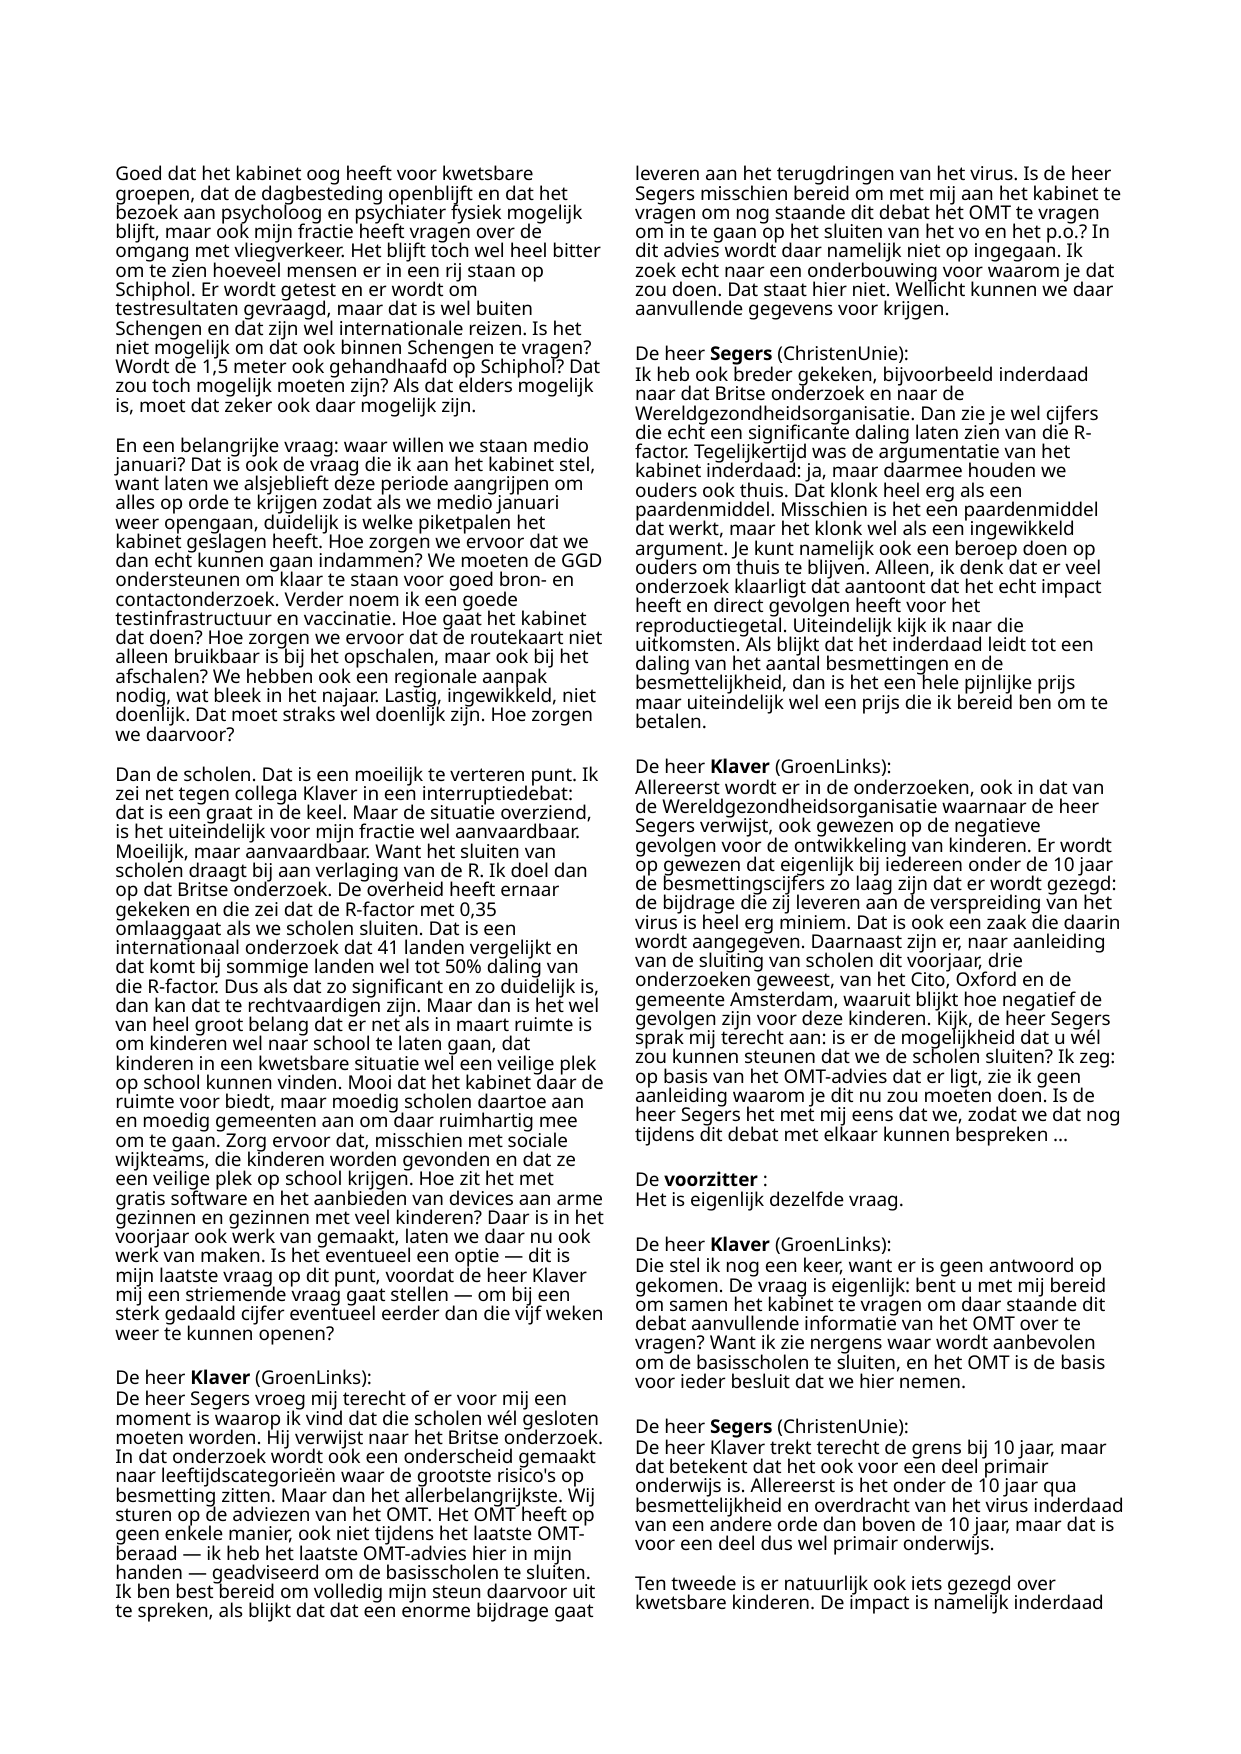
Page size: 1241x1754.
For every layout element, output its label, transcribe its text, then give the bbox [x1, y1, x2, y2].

text De heer Klaver (GroenLinks): [115, 1364, 605, 1390]
text Allereerst wordt er in de onderzoeken, ook in dat van de Wereldgezondheidsorganisatie waarnaar de heer Segers verwijst, ook gewezen op de negatieve gevolgen voor de ontwikkeling van kinderen. Er wordt op gewezen dat eigenlijk bij iedereen onder de 10 jaar de besmettingscijfers zo laag zijn dat er wordt gezegd: de bijdrage die zij leveren aan de verspreiding van het virus is heel erg miniem. Dat is ook een zaak die daarin wordt aangegeven. Daarnaast zijn er, naar aanleiding van de sluiting van scholen dit voorjaar, drie onderzoeken geweest, van het Cito, Oxford en de gemeente Amsterdam, waaruit blijkt hoe negatief de gevolgen zijn voor deze kinderen. Kijk, de heer Segers sprak mij terecht aan: is er de mogelijkheid dat u wél zou kunnen steunen dat we de scholen sluiten? Ik zeg: op basis van het OMT-advies dat er ligt, zie ik geen aanleiding waarom je dit nu zou moeten doen. Is de heer Segers het met mij eens dat we, zodat we dat nog tijdens dit debat met elkaar kunnen bespreken ... [635, 779, 1125, 1145]
text Dan de scholen. Dat is een moeilijk te verteren punt. Ik zei net tegen collega Klaver in een interruptiedebat: dat is een graat in de keel. Maar de situatie overziend, is het uiteindelijk voor mijn fractie wel aanvaardbaar. Moeilijk, maar aanvaardbaar. Want het sluiten van scholen draagt bij aan verlaging van de R. Ik doel dan op dat Britse onderzoek. De overheid heeft ernaar gekeken en die zei dat de R-factor met 0,35 omlaaggaat als we scholen sluiten. Dat is een internationaal onderzoek dat 41 landen vergelijkt en dat komt bij sommige landen wel tot 50% daling van die R-factor. Dus als dat zo significant en zo duidelijk is, dan kan dat te rechtvaardigen zijn. Maar dan is het wel van heel groot belang dat er net als in maart ruimte is om kinderen wel naar school te laten gaan, dat kinderen in een kwetsbare situatie wel een veilige plek op school kunnen vinden. Mooi dat het kabinet daar de ruimte voor biedt, maar moedig scholen daartoe aan en moedig gemeenten aan om daar ruimhartig mee om te gaan. Zorg ervoor dat, misschien met sociale wijkteams, die kinderen worden gevonden en dat ze een veilige plek op school krijgen. Hoe zit het met gratis software en het aanbieden van devices aan arme gezinnen en gezinnen met veel kinderen? Daar is in het voorjaar ook werk van gemaakt, laten we daar nu ook werk van maken. Is het eventueel een optie — dit is mijn laatste vraag op dit punt, voordat de heer Klaver mij een striemende vraag gaat stellen — om bij een sterk gedaald cijfer eventueel eerder dan die vijf weken weer te kunnen openen? [115, 766, 605, 1344]
text De voorzitter : [635, 1166, 1125, 1191]
text Ten tweede is er natuurlijk ook iets gezegd over kwetsbare kinderen. De impact is namelijk inderdaad [635, 1575, 1125, 1614]
text De heer Klaver (GroenLinks): [635, 1232, 1125, 1257]
text De heer Segers (ChristenUnie): [635, 1413, 1125, 1439]
text De heer Segers (ChristenUnie): [635, 340, 1125, 366]
text Goed dat het kabinet oog heeft voor kwetsbare groepen, dat de dagbesteding openblijft en dat het bezoek aan psycholoog en psychiater fysiek mogelijk blijft, maar ook mijn fractie heeft vragen over de omgang met vliegverkeer. Het blijft toch wel heel bitter om te zien hoeveel mensen er in een rij staan op Schiphol. Er wordt getest en er wordt om testresultaten gevraagd, maar dat is wel buiten Schengen en dat zijn wel internationale reizen. Is het niet mogelijk om dat ook binnen Schengen te vragen? Wordt de 1,5 meter ook gehandhaafd op Schiphol? Dat zou toch mogelijk moeten zijn? Als dat elders mogelijk is, moet dat zeker ook daar mogelijk zijn. [115, 165, 605, 416]
text Het is eigenlijk dezelfde vraag. [635, 1191, 1125, 1211]
text leveren aan het terugdringen van het virus. Is de heer Segers misschien bereid om met mij aan het kabinet te vragen om nog staande dit debat het OMT te vragen om in te gaan op het sluiten van het vo en het p.o.? In dit advies wordt daar namelijk niet op ingegaan. Ik zoek echt naar een onderbouwing voor waarom je dat zou doen. Dat staat hier niet. Wellicht kunnen we daar aanvullende gegevens voor krijgen. [635, 165, 1125, 319]
text De heer Segers vroeg mij terecht of er voor mij een moment is waarop ik vind dat die scholen wél gesloten moeten worden. Hij verwijst naar het Britse onderzoek. In dat onderzoek wordt ook een onderscheid gemaakt naar leeftijdscategorieën waar de grootste risico's op besmetting zitten. Maar dan het allerbelangrijkste. Wij sturen op de adviezen van het OMT. Het OMT heeft op geen enkele manier, ook niet tijdens het laatste OMT-beraad — ik heb het laatste OMT-advies hier in mijn handen — geadviseerd om de basisscholen te sluiten. Ik ben best bereid om volledig mijn steun daarvoor uit te spreken, als blijkt dat dat een enorme bijdrage gaat [115, 1390, 605, 1622]
text De heer Klaver trekt terecht de grens bij 10 jaar, maar dat betekent dat het ook voor een deel primair onderwijs is. Allereerst is het onder de 10 jaar qua besmettelijkheid en overdracht van het virus inderdaad van een andere orde dan boven de 10 jaar, maar dat is voor een deel dus wel primair onderwijs. [635, 1439, 1125, 1554]
text Ik heb ook breder gekeken, bijvoorbeeld inderdaad naar dat Britse onderzoek en naar de Wereldgezondheidsorganisatie. Dan zie je wel cijfers die echt een significante daling laten zien van die R-factor. Tegelijkertijd was de argumentatie van het kabinet inderdaad: ja, maar daarmee houden we ouders ook thuis. Dat klonk heel erg als een paardenmiddel. Misschien is het een paardenmiddel dat werkt, maar het klonk wel als een ingewikkeld argument. Je kunt namelijk ook een beroep doen op ouders om thuis te blijven. Alleen, ik denk dat er veel onderzoek klaarligt dat aantoont dat het echt impact heeft en direct gevolgen heeft voor het reproductiegetal. Uiteindelijk kijk ik naar die uitkomsten. Als blijkt dat het inderdaad leidt tot een daling van het aantal besmettingen en de besmettelijkheid, dan is het een hele pijnlijke prijs maar uiteindelijk wel een prijs die ik bereid ben om te betalen. [635, 366, 1125, 732]
text Die stel ik nog een keer, want er is geen antwoord op gekomen. De vraag is eigenlijk: bent u met mij bereid om samen het kabinet te vragen om daar staande dit debat aanvullende informatie van het OMT over te vragen? Want ik zie nergens waar wordt aanbevolen om de basisscholen te sluiten, en het OMT is de basis voor ieder besluit dat we hier nemen. [635, 1257, 1125, 1392]
text En een belangrijke vraag: waar willen we staan medio januari? Dat is ook de vraag die ik aan het kabinet stel, want laten we alsjeblieft deze periode aangrijpen om alles op orde te krijgen zodat als we medio januari weer opengaan, duidelijk is welke piketpalen het kabinet geslagen heeft. Hoe zorgen we ervoor dat we dan echt kunnen gaan indammen? We moeten de GGD ondersteunen om klaar te staan voor goed bron- en contactonderzoek. Verder noem ik een goede testinfrastructuur en vaccinatie. Hoe gaat het kabinet dat doen? Hoe zorgen we ervoor dat de routekaart niet alleen bruikbaar is bij het opschalen, maar ook bij het afschalen? We hebben ook een regionale aanpak nodig, wat bleek in het najaar. Lastig, ingewikkeld, niet doenlijk. Dat moet straks wel doenlijk zijn. Hoe zorgen we daarvoor? [115, 437, 605, 745]
text De heer Klaver (GroenLinks): [635, 753, 1125, 779]
